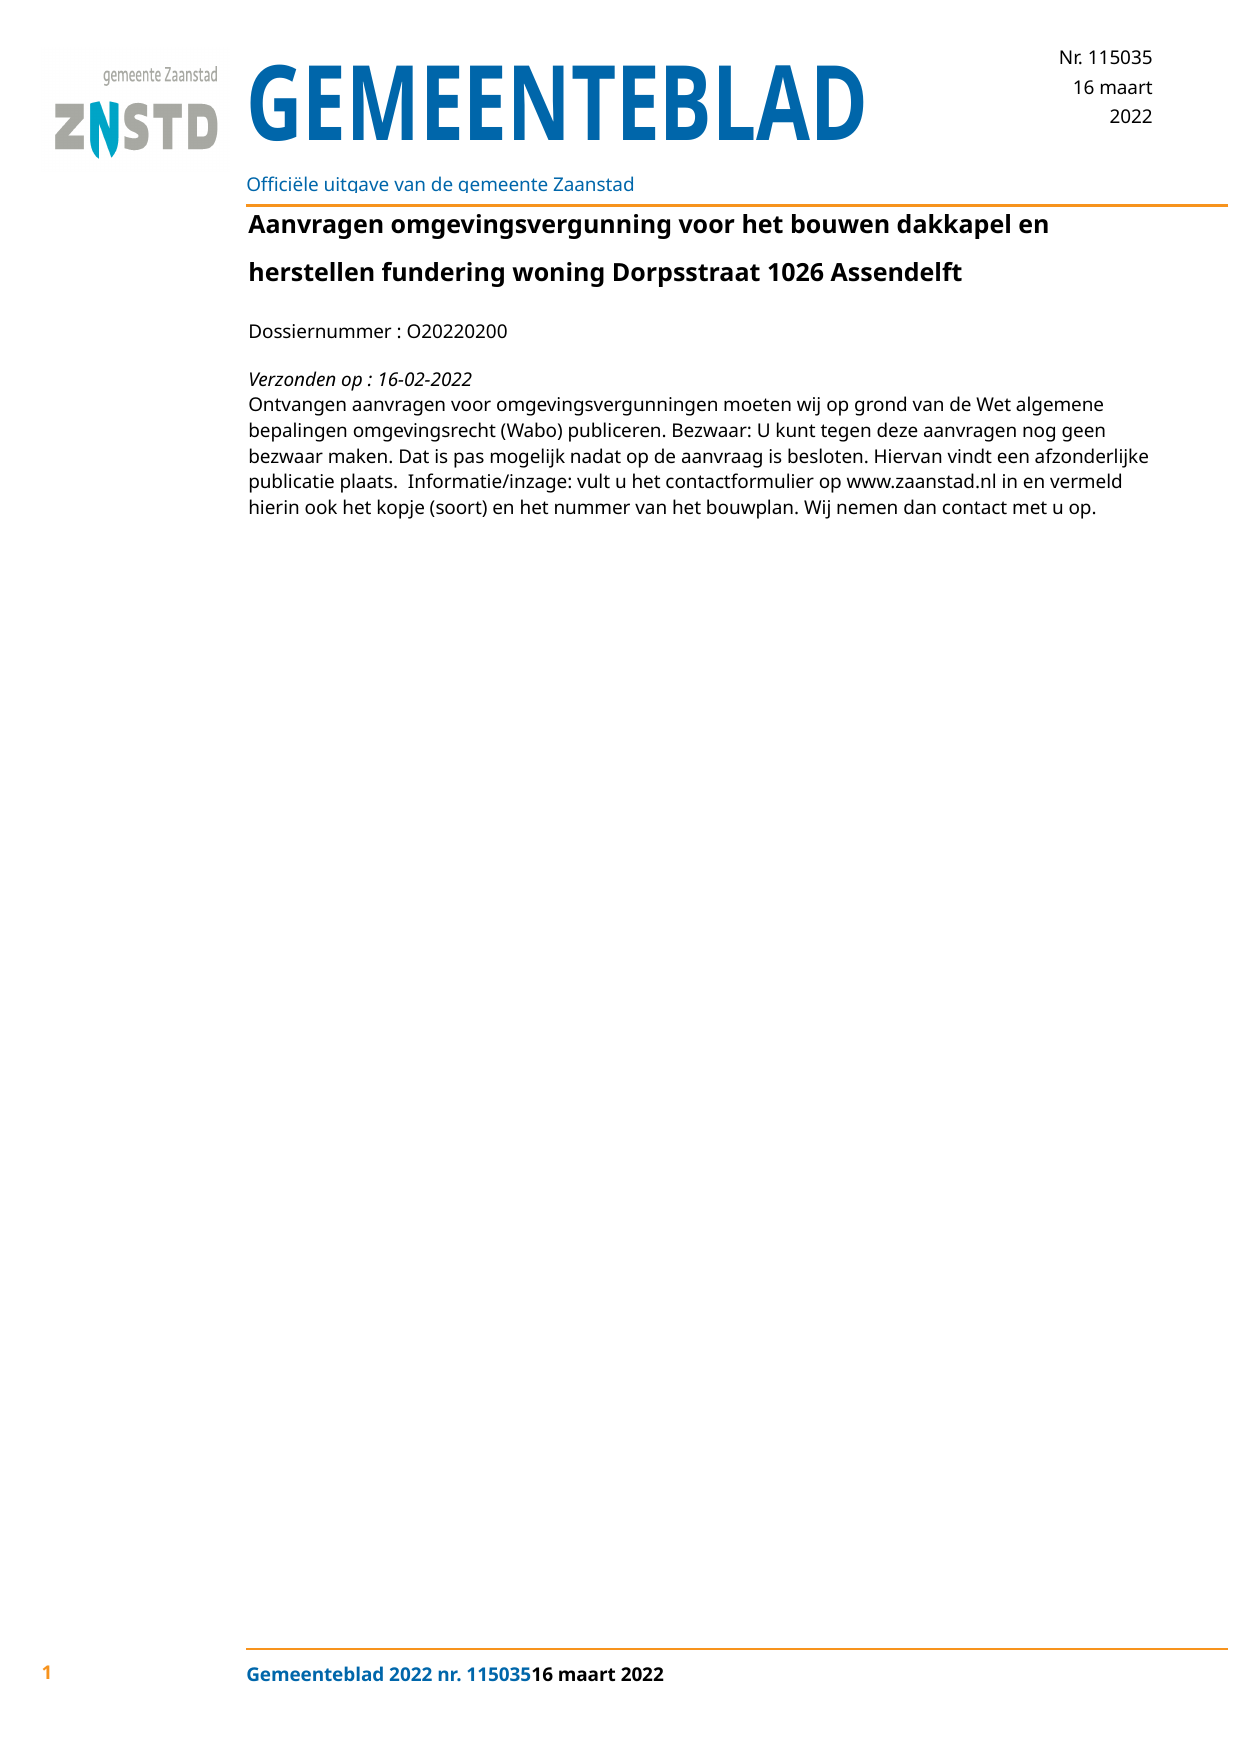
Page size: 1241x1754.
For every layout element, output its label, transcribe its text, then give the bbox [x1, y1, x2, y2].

picture [41, 47, 231, 172]
text Aanvragen omgevingsvergunning voor het bouwen dakkapel en herstellen fundering woning Dorpsstraat 1026 Assendelft [248, 207, 1152, 288]
text Dossiernummer : O20220200 [248, 318, 1152, 344]
text Ontvangen aanvragen voor omgevingsvergunningen moeten wij op grond van de Wet algemene bepalingen omgevingsrecht (Wabo) publiceren. Bezwaar: U kunt tegen deze aanvragen nog geen bezwaar maken. Dat is pas mogelijk nadat op de aanvraag is besloten. Hiervan vindt een afzonderlijke publicatie plaats. Informatie/inzage: vult u het contactformulier op www.zaanstad.nl in en vermeld hierin ook het kopje (soort) en het nummer van het bouwplan. Wij nemen dan contact met u op. [248, 391, 1152, 520]
text Verzonden op : 16-02-2022 [248, 366, 1152, 391]
